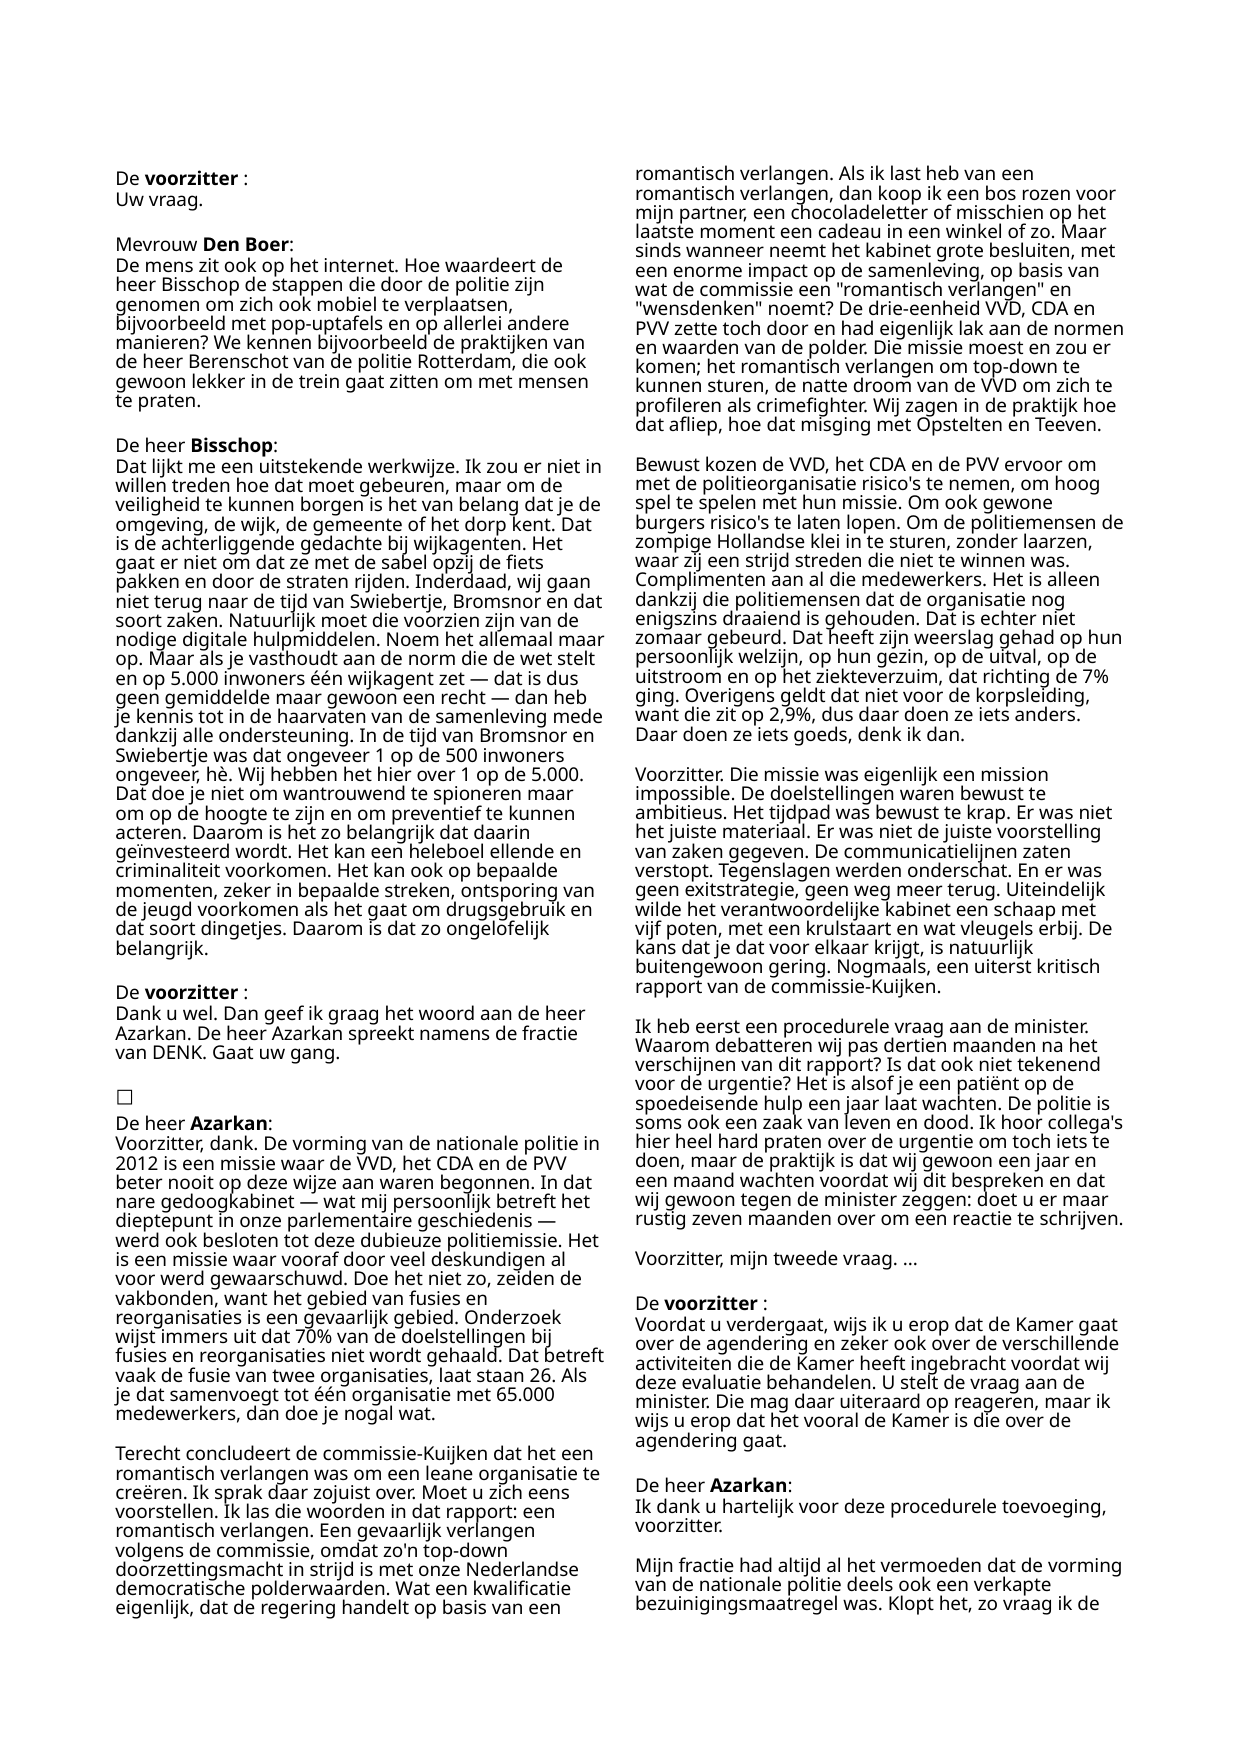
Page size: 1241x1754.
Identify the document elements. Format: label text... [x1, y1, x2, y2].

text Ik dank u hartelijk voor deze procedurele toevoeging, voorzitter. [635, 1498, 1125, 1536]
text De voorzitter : [635, 1290, 1125, 1316]
text Uw vraag. [115, 191, 605, 210]
text Terecht concludeert de commissie-Kuijken dat het een romantisch verlangen was om een leane organisatie te creëren. Ik sprak daar zojuist over. Moet u zich eens voorstellen. Ik las die woorden in dat rapport: een romantisch verlangen. Een gevaarlijk verlangen volgens de commissie, omdat zo'n top-down doorzettingsmacht in strijd is met onze Nederlandse democratische polderwaarden. Wat een kwalificatie eigenlijk, dat de regering handelt op basis van een [115, 1445, 605, 1619]
text Voorzitter, mijn tweede vraag. ... [635, 1250, 1125, 1269]
text Dat lijkt me een uitstekende werkwijze. Ik zou er niet in willen treden hoe dat moet gebeuren, maar om de veiligheid te kunnen borgen is het van belang dat je de omgeving, de wijk, de gemeente of het dorp kent. Dat is de achterliggende gedachte bij wijkagenten. Het gaat er niet om dat ze met de sabel opzij de fiets pakken en door de straten rijden. Inderdaad, wij gaan niet terug naar de tijd van Swiebertje, Bromsnor en dat soort zaken. Natuurlijk moet die voorzien zijn van de nodige digitale hulpmiddelen. Noem het allemaal maar op. Maar als je vasthoudt aan de norm die de wet stelt en op 5.000 inwoners één wijkagent zet — dat is dus geen gemiddelde maar gewoon een recht — dan heb je kennis tot in de haarvaten van de samenleving mede dankzij alle ondersteuning. In de tijd van Bromsnor en Swiebertje was dat ongeveer 1 op de 500 inwoners ongeveer, hè. Wij hebben het hier over 1 op de 5.000. Dat doe je niet om wantrouwend te spioneren maar om op de hoogte te zijn en om preventief te kunnen acteren. Daarom is het zo belangrijk dat daarin geïnvesteerd wordt. Het kan een heleboel ellende en criminaliteit voorkomen. Het kan ook op bepaalde momenten, zeker in bepaalde streken, ontsporing van de jeugd voorkomen als het gaat om drugsgebruik en dat soort dingetjes. Daarom is dat zo ongelofelijk belangrijk. [115, 458, 605, 959]
text romantisch verlangen. Als ik last heb van een romantisch verlangen, dan koop ik een bos rozen voor mijn partner, een chocoladeletter of misschien op het laatste moment een cadeau in een winkel of zo. Maar sinds wanneer neemt het kabinet grote besluiten, met een enorme impact op de samenleving, op basis van wat de commissie een "romantisch verlangen" en "wensdenken" noemt? De drie-eenheid VVD, CDA en PVV zette toch door en had eigenlijk lak aan de normen en waarden van de polder. Die missie moest en zou er komen; het romantisch verlangen om top-down te kunnen sturen, de natte droom van de VVD om zich te profileren als crimefighter. Wij zagen in de praktijk hoe dat afliep, hoe dat misging met Opstelten en Teeven. [635, 165, 1125, 435]
text De voorzitter : [115, 165, 605, 191]
text De heer Bisschop: [115, 432, 605, 458]
text Ik heb eerst een procedurele vraag aan de minister. Waarom debatteren wij pas dertien maanden na het verschijnen van dit rapport? Is dat ook niet tekenend voor de urgentie? Het is alsof je een patiënt op de spoedeisende hulp een jaar laat wachten. De politie is soms ook een zaak van leven en dood. Ik hoor collega's hier heel hard praten over de urgentie om toch iets te doen, maar de praktijk is dat wij gewoon een jaar en een maand wachten voordat wij dit bespreken en dat wij gewoon tegen de minister zeggen: doet u er maar rustig zeven maanden over om een reactie te schrijven. [635, 1018, 1125, 1229]
text Dank u wel. Dan geef ik graag het woord aan de heer Azarkan. De heer Azarkan spreekt namens de fractie van DENK. Gaat uw gang. [115, 1005, 605, 1063]
text De heer Azarkan: [635, 1472, 1125, 1498]
text Mevrouw Den Boer: [115, 231, 605, 257]
text De voorzitter : [115, 979, 605, 1005]
text Voorzitter. Die missie was eigenlijk een mission impossible. De doelstellingen waren bewust te ambitieus. Het tijdpad was bewust te krap. Er was niet het juiste materiaal. Er was niet de juiste voorstelling van zaken gegeven. De communicatielijnen zaten verstopt. Tegenslagen werden onderschat. En er was geen exitstrategie, geen weg meer terug. Uiteindelijk wilde het verantwoordelijke kabinet een schaap met vijf poten, met een krulstaart en wat vleugels erbij. De kans dat je dat voor elkaar krijgt, is natuurlijk buitengewoon gering. Nogmaals, een uiterst kritisch rapport van de commissie-Kuijken. [635, 766, 1125, 997]
text Voorzitter, dank. De vorming van de nationale politie in 2012 is een missie waar de VVD, het CDA en de PVV beter nooit op deze wijze aan waren begonnen. In dat nare gedoogkabinet — wat mij persoonlijk betreft het dieptepunt in onze parlementaire geschiedenis — werd ook besloten tot deze dubieuze politiemissie. Het is een missie waar vooraf door veel deskundigen al voor werd gewaarschuwd. Doe het niet zo, zeiden de vakbonden, want het gebied van fusies en reorganisaties is een gevaarlijk gebied. Onderzoek wijst immers uit dat 70% van de doelstellingen bij fusies en reorganisaties niet wordt gehaald. Dat betreft vaak de fusie van twee organisaties, laat staan 26. Als je dat samenvoegt tot één organisatie met 65.000 medewerkers, dan doe je nogal wat. [115, 1135, 605, 1424]
text ⬜ [115, 1084, 605, 1110]
text Mijn fractie had altijd al het vermoeden dat de vorming van de nationale politie deels ook een verkapte bezuinigingsmaatregel was. Klopt het, zo vraag ik de [635, 1557, 1125, 1615]
text De heer Azarkan: [115, 1110, 605, 1135]
text Voordat u verdergaat, wijs ik u erop dat de Kamer gaat over de agendering en zeker ook over de verschillende activiteiten die de Kamer heeft ingebracht voordat wij deze evaluatie behandelen. U stelt de vraag aan de minister. Die mag daar uiteraard op reageren, maar ik wijs u erop dat het vooral de Kamer is die over de agendering gaat. [635, 1316, 1125, 1451]
text Bewust kozen de VVD, het CDA en de PVV ervoor om met de politieorganisatie risico's te nemen, om hoog spel te spelen met hun missie. Om ook gewone burgers risico's te laten lopen. Om de politiemensen de zompige Hollandse klei in te sturen, zonder laarzen, waar zij een strijd streden die niet te winnen was. Complimenten aan al die medewerkers. Het is alleen dankzij die politiemensen dat de organisatie nog enigszins draaiend is gehouden. Dat is echter niet zomaar gebeurd. Dat heeft zijn weerslag gehad op hun persoonlijk welzijn, op hun gezin, op de uitval, op de uitstroom en op het ziekteverzuim, dat richting de 7% ging. Overigens geldt dat niet voor de korpsleiding, want die zit op 2,9%, dus daar doen ze iets anders. Daar doen ze iets goeds, denk ik dan. [635, 456, 1125, 745]
text De mens zit ook op het internet. Hoe waardeert de heer Bisschop de stappen die door de politie zijn genomen om zich ook mobiel te verplaatsen, bijvoorbeeld met pop-uptafels en op allerlei andere manieren? We kennen bijvoorbeeld de praktijken van de heer Berenschot van de politie Rotterdam, die ook gewoon lekker in de trein gaat zitten om met mensen te praten. [115, 257, 605, 411]
